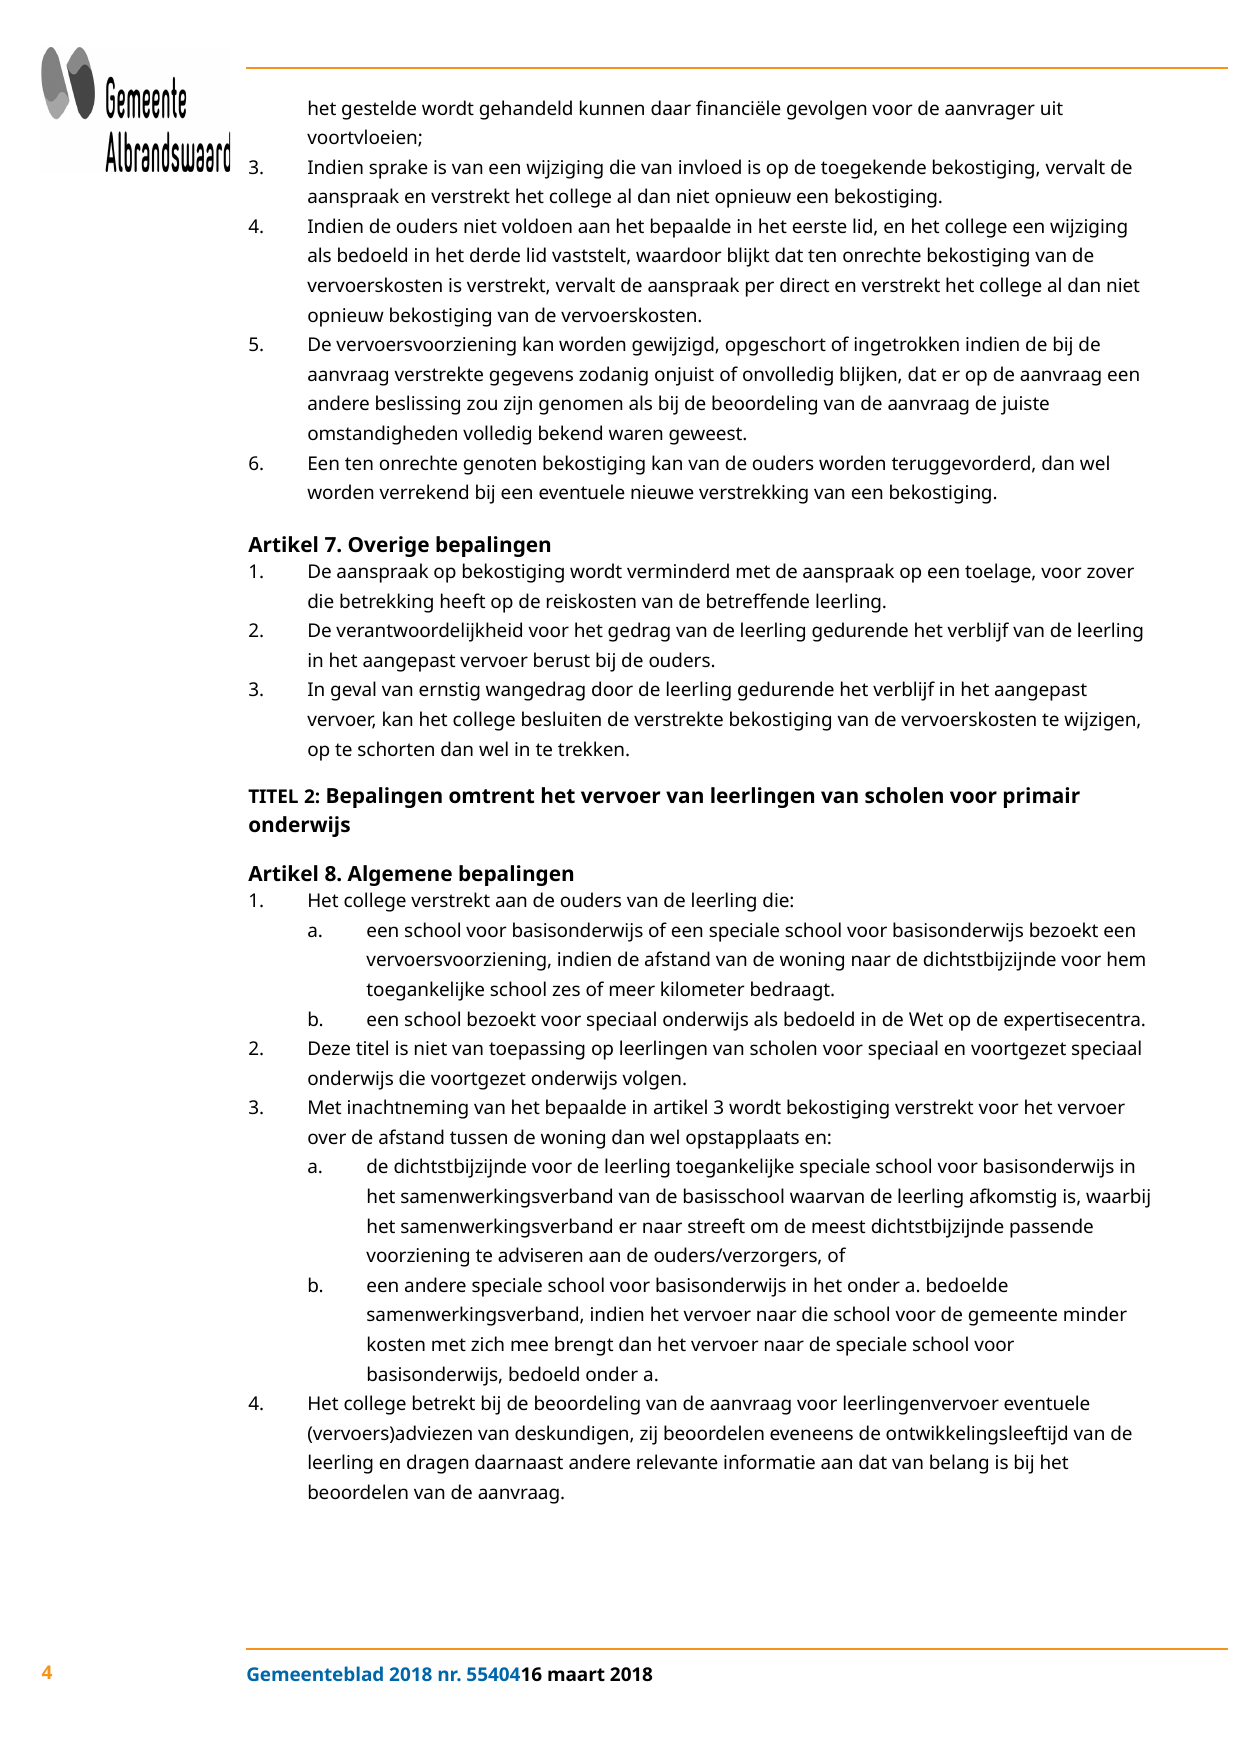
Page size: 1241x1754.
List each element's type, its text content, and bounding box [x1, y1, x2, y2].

list Een ten onrechte genoten bekostiging kan van de ouders worden teruggevorderd, dan wel worden verrekend bij een eventuele nieuwe verstrekking van een bekostiging. [248, 450, 1152, 505]
list Indien sprake is van een wijziging die van invloed is op de toegekende bekostiging, vervalt de aanspraak en verstrekt het college al dan niet opnieuw een bekostiging. [248, 154, 1152, 209]
list het gestelde wordt gehandeld kunnen daar financiële gevolgen voor de aanvrager uit voortvloeien; [248, 95, 1152, 150]
list Met inachtneming van het bepaalde in artikel 3 wordt bekostiging verstrekt voor het vervoer over de afstand tussen de woning dan wel opstapplaats en: [248, 1094, 1152, 1150]
list Indien de ouders niet voldoen aan het bepaalde in het eerste lid, en het college een wijziging als bedoeld in het derde lid vaststelt, waardoor blijkt dat ten onrechte bekostiging van de vervoerskosten is verstrekt, vervalt de aanspraak per direct en verstrekt het college al dan niet opnieuw bekostiging van de vervoerskosten. [248, 213, 1152, 328]
list De verantwoordelijkheid voor het gedrag van de leerling gedurende het verblijf van de leerling in het aangepast vervoer berust bij de ouders. [248, 617, 1152, 673]
text Artikel 8. Algemene bepalingen [248, 859, 1152, 887]
list de dichtstbijzijnde voor de leerling toegankelijke speciale school voor basisonderwijs in het samenwerkingsverband van de basisschool waarvan de leerling afkomstig is, waarbij het samenwerkingsverband er naar streeft om de meest dichtstbijzijnde passende voorziening te adviseren aan de ouders/verzorgers, of [307, 1154, 1152, 1268]
list De aanspraak op bekostiging wordt verminderd met de aanspraak op een toelage, voor zover die betrekking heeft op de reiskosten van de betreffende leerling. [248, 558, 1152, 613]
text TITEL 2: Bepalingen omtrent het vervoer van leerlingen van scholen voor primair onderwijs [248, 781, 1152, 838]
list Deze titel is niet van toepassing op leerlingen van scholen voor speciaal en voortgezet speciaal onderwijs die voortgezet onderwijs volgen. [248, 1035, 1152, 1091]
list een andere speciale school voor basisonderwijs in het onder a. bedoelde samenwerkingsverband, indien het vervoer naar die school voor de gemeente minder kosten met zich mee brengt dan het vervoer naar de speciale school voor basisonderwijs, bedoeld onder a. [307, 1272, 1152, 1387]
list Het college betrekt bij de beoordeling van de aanvraag voor leerlingenvervoer eventuele (vervoers)adviezen van deskundigen, zij beoordelen eveneens de ontwikkelingsleeftijd van de leerling en dragen daarnaast andere relevante informatie aan dat van belang is bij het beoordelen van de aanvraag. [248, 1390, 1152, 1505]
picture [41, 47, 231, 172]
list Het college verstrekt aan de ouders van de leerling die: [248, 887, 1152, 913]
list In geval van ernstig wangedrag door de leerling gedurende het verblijf in het aangepast vervoer, kan het college besluiten de verstrekte bekostiging van de vervoerskosten te wijzigen, op te schorten dan wel in te trekken. [248, 677, 1152, 761]
list een school voor basisonderwijs of een speciale school voor basisonderwijs bezoekt een vervoersvoorziening, indien de afstand van de woning naar de dichtstbijzijnde voor hem toegankelijke school zes of meer kilometer bedraagt. [307, 917, 1152, 1002]
text Artikel 7. Overige bepalingen [248, 530, 1152, 558]
list De vervoersvoorziening kan worden gewijzigd, opgeschort of ingetrokken indien de bij de aanvraag verstrekte gegevens zodanig onjuist of onvolledig blijken, dat er op de aanvraag een andere beslissing zou zijn genomen als bij de beoordeling van de aanvraag de juiste omstandigheden volledig bekend waren geweest. [248, 331, 1152, 446]
list een school bezoekt voor speciaal onderwijs als bedoeld in de Wet op de expertisecentra. [307, 1006, 1152, 1032]
